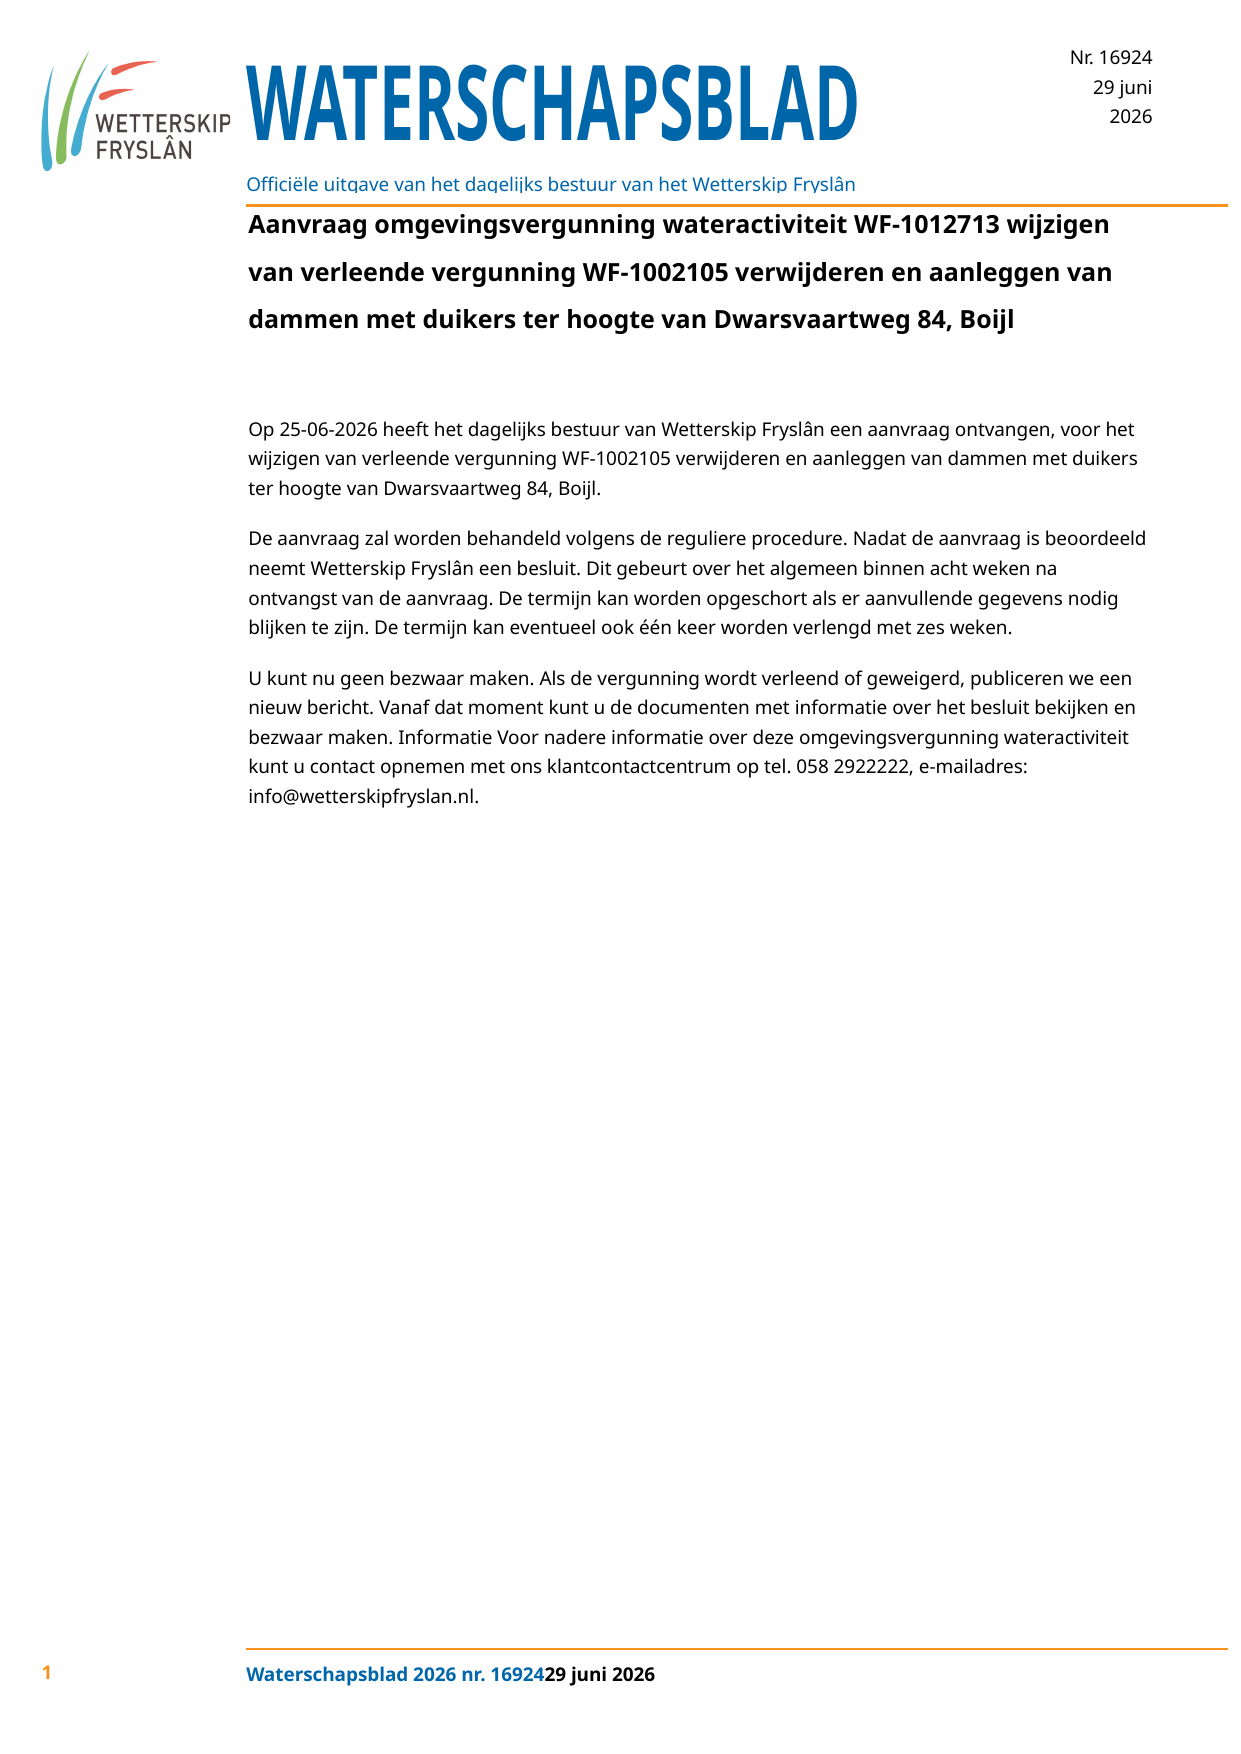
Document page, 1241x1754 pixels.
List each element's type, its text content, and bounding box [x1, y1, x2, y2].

text Op 25-06-2026 heeft het dagelijks bestuur van Wetterskip Fryslân een aanvraag ontvangen, voor het wijzigen van verleende vergunning WF-1002105 verwijderen en aanleggen van dammen met duikers ter hoogte van Dwarsvaartweg 84, Boijl. [248, 416, 1152, 501]
text U kunt nu geen bezwaar maken. Als de vergunning wordt verleend of geweigerd, publiceren we een nieuw bericht. Vanaf dat moment kunt u de documenten met informatie over het besluit bekijken en bezwaar maken. Informatie Voor nadere informatie over deze omgevingsvergunning wateractiviteit kunt u contact opnemen met ons klantcontactcentrum op tel. 058 2922222, e-mailadres: info@wetterskipfryslan.nl. [248, 665, 1152, 809]
text De aanvraag zal worden behandeld volgens de reguliere procedure. Nadat de aanvraag is beoordeeld neemt Wetterskip Fryslân een besluit. Dit gebeurt over het algemeen binnen acht weken na ontvangst van de aanvraag. De termijn kan worden opgeschort als er aanvullende gegevens nodig blijken te zijn. De termijn kan eventueel ook één keer worden verlengd met zes weken. [248, 526, 1152, 640]
picture [41, 47, 231, 172]
text Aanvraag omgevingsvergunning wateractiviteit WF-1012713 wijzigen van verleende vergunning WF-1002105 verwijderen en aanleggen van dammen met duikers ter hoogte van Dwarsvaartweg 84, Boijl [248, 207, 1152, 336]
